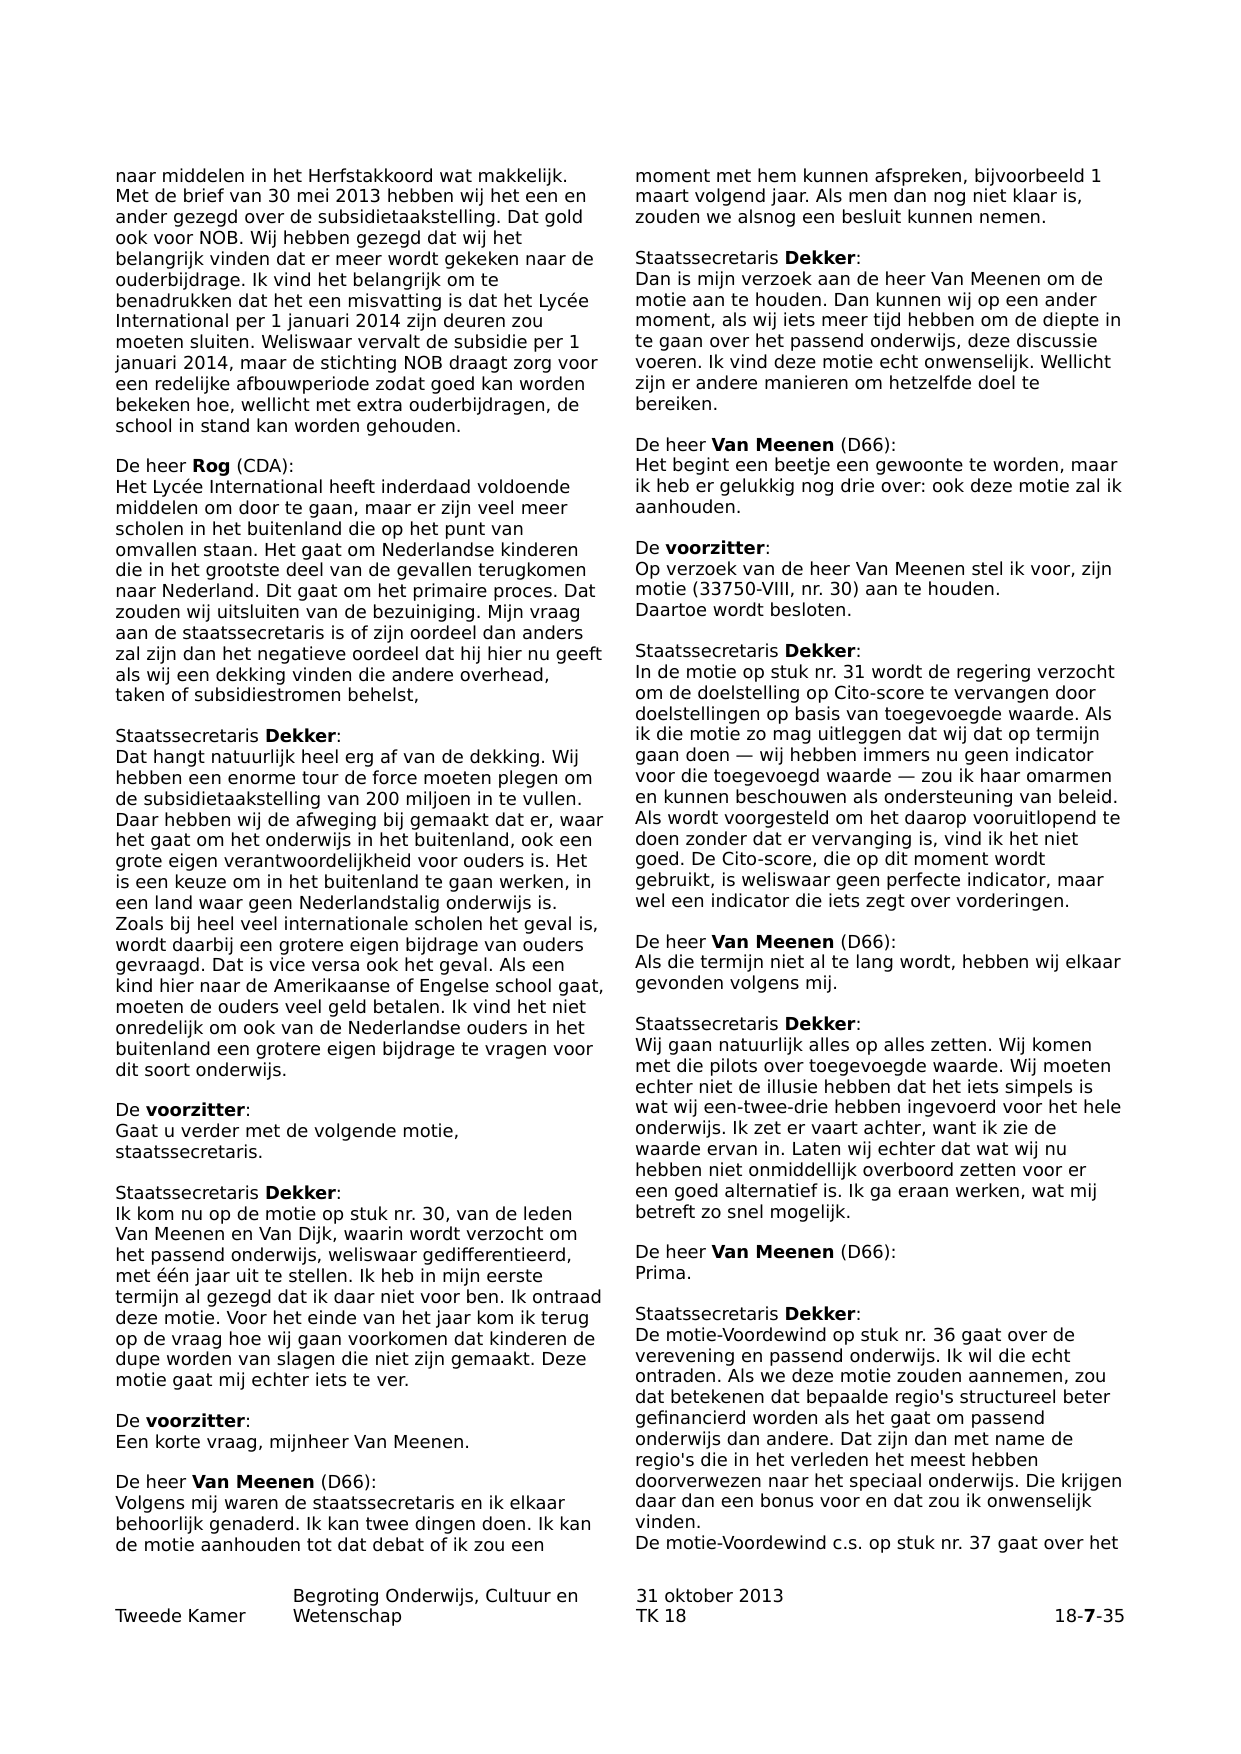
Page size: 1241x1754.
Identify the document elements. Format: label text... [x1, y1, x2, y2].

text Staatssecretaris Dekker: [635, 1014, 1125, 1035]
text De heer Rog (CDA): [115, 456, 605, 477]
text De heer Van Meenen (D66): [115, 1472, 605, 1493]
text De voorzitter: [115, 1100, 605, 1121]
text Staatssecretaris Dekker: [115, 726, 605, 747]
text Staatssecretaris Dekker: [635, 248, 1125, 268]
text In de motie op stuk nr. 31 wordt de regering verzocht om de doelstelling op Cito-score te vervangen door doelstellingen op basis van toegevoegde waarde. Als ik die motie zo mag uitleggen dat wij dat op termijn gaan doen — wij hebben immers nu geen indicator voor die toegevoegd waarde — zou ik haar omarmen en kunnen beschouwen als ondersteuning van beleid. Als wordt voorgesteld om het daarop vooruitlopend te doen zonder dat er vervanging is, vind ik het niet goed. De Cito-score, die op dit moment wordt gebruikt, is weliswaar geen perfecte indicator, maar wel een indicator die iets zegt over vorderingen. [635, 662, 1125, 912]
text Als die termijn niet al te lang wordt, hebben wij elkaar gevonden volgens mij. [635, 952, 1125, 994]
text De voorzitter: [635, 538, 1125, 558]
text De motie-Voordewind c.s. op stuk nr. 37 gaat over het [635, 1533, 1125, 1554]
text De heer Van Meenen (D66): [635, 434, 1125, 455]
text De heer Van Meenen (D66): [635, 1242, 1125, 1263]
text Daartoe wordt besloten. [635, 600, 1125, 621]
text naar middelen in het Herfstakkoord wat makkelijk. Met de brief van 30 mei 2013 hebben wij het een en ander gezegd over de subsidietaakstelling. Dat gold ook voor NOB. Wij hebben gezegd dat wij het belangrijk vinden dat er meer wordt gekeken naar de ouderbijdrage. Ik vind het belangrijk om te benadrukken dat het een misvatting is dat het Lycée International per 1 januari 2014 zijn deuren zou moeten sluiten. Weliswaar vervalt de subsidie per 1 januari 2014, maar de stichting NOB draagt zorg voor een redelijke afbouwperiode zodat goed kan worden bekeken hoe, wellicht met extra ouderbijdragen, de school in stand kan worden gehouden. [115, 165, 605, 436]
text Op verzoek van de heer Van Meenen stel ik voor, zijn motie (33750-VIII, nr. 30) aan te houden. [635, 558, 1125, 600]
text Een korte vraag, mijnheer Van Meenen. [115, 1431, 605, 1452]
text Prima. [635, 1263, 1125, 1284]
text Dat hangt natuurlijk heel erg af van de dekking. Wij hebben een enorme tour de force moeten plegen om de subsidietaakstelling van 200 miljoen in te vullen. Daar hebben wij de afweging bij gemaakt dat er, waar het gaat om het onderwijs in het buitenland, ook een grote eigen verantwoordelijkheid voor ouders is. Het is een keuze om in het buitenland te gaan werken, in een land waar geen Nederlandstalig onderwijs is. Zoals bij heel veel internationale scholen het geval is, wordt daarbij een grotere eigen bijdrage van ouders gevraagd. Dat is vice versa ook het geval. Als een kind hier naar de Amerikaanse of Engelse school gaat, moeten de ouders veel geld betalen. Ik vind het niet onredelijk om ook van de Nederlandse ouders in het buitenland een grotere eigen bijdrage te vragen voor dit soort onderwijs. [115, 747, 605, 1080]
text De motie-Voordewind op stuk nr. 36 gaat over de verevening en passend onderwijs. Ik wil die echt ontraden. Als we deze motie zouden aannemen, zou dat betekenen dat bepaalde regio's structureel beter gefinancierd worden als het gaat om passend onderwijs dan andere. Dat zijn dan met name de regio's die in het verleden het meest hebben doorverwezen naar het speciaal onderwijs. Die krijgen daar dan een bonus voor en dat zou ik onwenselijk vinden. [635, 1324, 1125, 1533]
text Het Lycée International heeft inderdaad voldoende middelen om door te gaan, maar er zijn veel meer scholen in het buitenland die op het punt van omvallen staan. Het gaat om Nederlandse kinderen die in het grootste deel van de gevallen terugkomen naar Nederland. Dit gaat om het primaire proces. Dat zouden wij uitsluiten van de bezuiniging. Mijn vraag aan de staatssecretaris is of zijn oordeel dan anders zal zijn dan het negatieve oordeel dat hij hier nu geeft als wij een dekking vinden die andere overhead, taken of subsidiestromen behelst, [115, 477, 605, 706]
text Ik kom nu op de motie op stuk nr. 30, van de leden Van Meenen en Van Dijk, waarin wordt verzocht om het passend onderwijs, weliswaar gedifferentieerd, met één jaar uit te stellen. Ik heb in mijn eerste termijn al gezegd dat ik daar niet voor ben. Ik ontraad deze motie. Voor het einde van het jaar kom ik terug op de vraag hoe wij gaan voorkomen dat kinderen de dupe worden van slagen die niet zijn gemaakt. Deze motie gaat mij echter iets te ver. [115, 1203, 605, 1391]
text moment met hem kunnen afspreken, bijvoorbeeld 1 maart volgend jaar. Als men dan nog niet klaar is, zouden we alsnog een besluit kunnen nemen. [635, 165, 1125, 228]
text De voorzitter: [115, 1411, 605, 1431]
text Staatssecretaris Dekker: [635, 641, 1125, 662]
text Staatssecretaris Dekker: [635, 1304, 1125, 1324]
text Wij gaan natuurlijk alles op alles zetten. Wij komen met die pilots over toegevoegde waarde. Wij moeten echter niet de illusie hebben dat het iets simpels is wat wij een-twee-drie hebben ingevoerd voor het hele onderwijs. Ik zet er vaart achter, want ik zie de waarde ervan in. Laten wij echter dat wat wij nu hebben niet onmiddellijk overboord zetten voor er een goed alternatief is. Ik ga eraan werken, wat mij betreft zo snel mogelijk. [635, 1035, 1125, 1222]
text De heer Van Meenen (D66): [635, 932, 1125, 952]
text Staatssecretaris Dekker: [115, 1182, 605, 1203]
text Dan is mijn verzoek aan de heer Van Meenen om de motie aan te houden. Dan kunnen wij op een ander moment, als wij iets meer tijd hebben om de diepte in te gaan over het passend onderwijs, deze discussie voeren. Ik vind deze motie echt onwenselijk. Wellicht zijn er andere manieren om hetzelfde doel te bereiken. [635, 268, 1125, 414]
text Gaat u verder met de volgende motie, staatssecretaris. [115, 1121, 605, 1162]
text Het begint een beetje een gewoonte te worden, maar ik heb er gelukkig nog drie over: ook deze motie zal ik aanhouden. [635, 455, 1125, 518]
text Volgens mij waren de staatssecretaris en ik elkaar behoorlijk genaderd. Ik kan twee dingen doen. Ik kan de motie aanhouden tot dat debat of ik zou een [115, 1493, 605, 1556]
